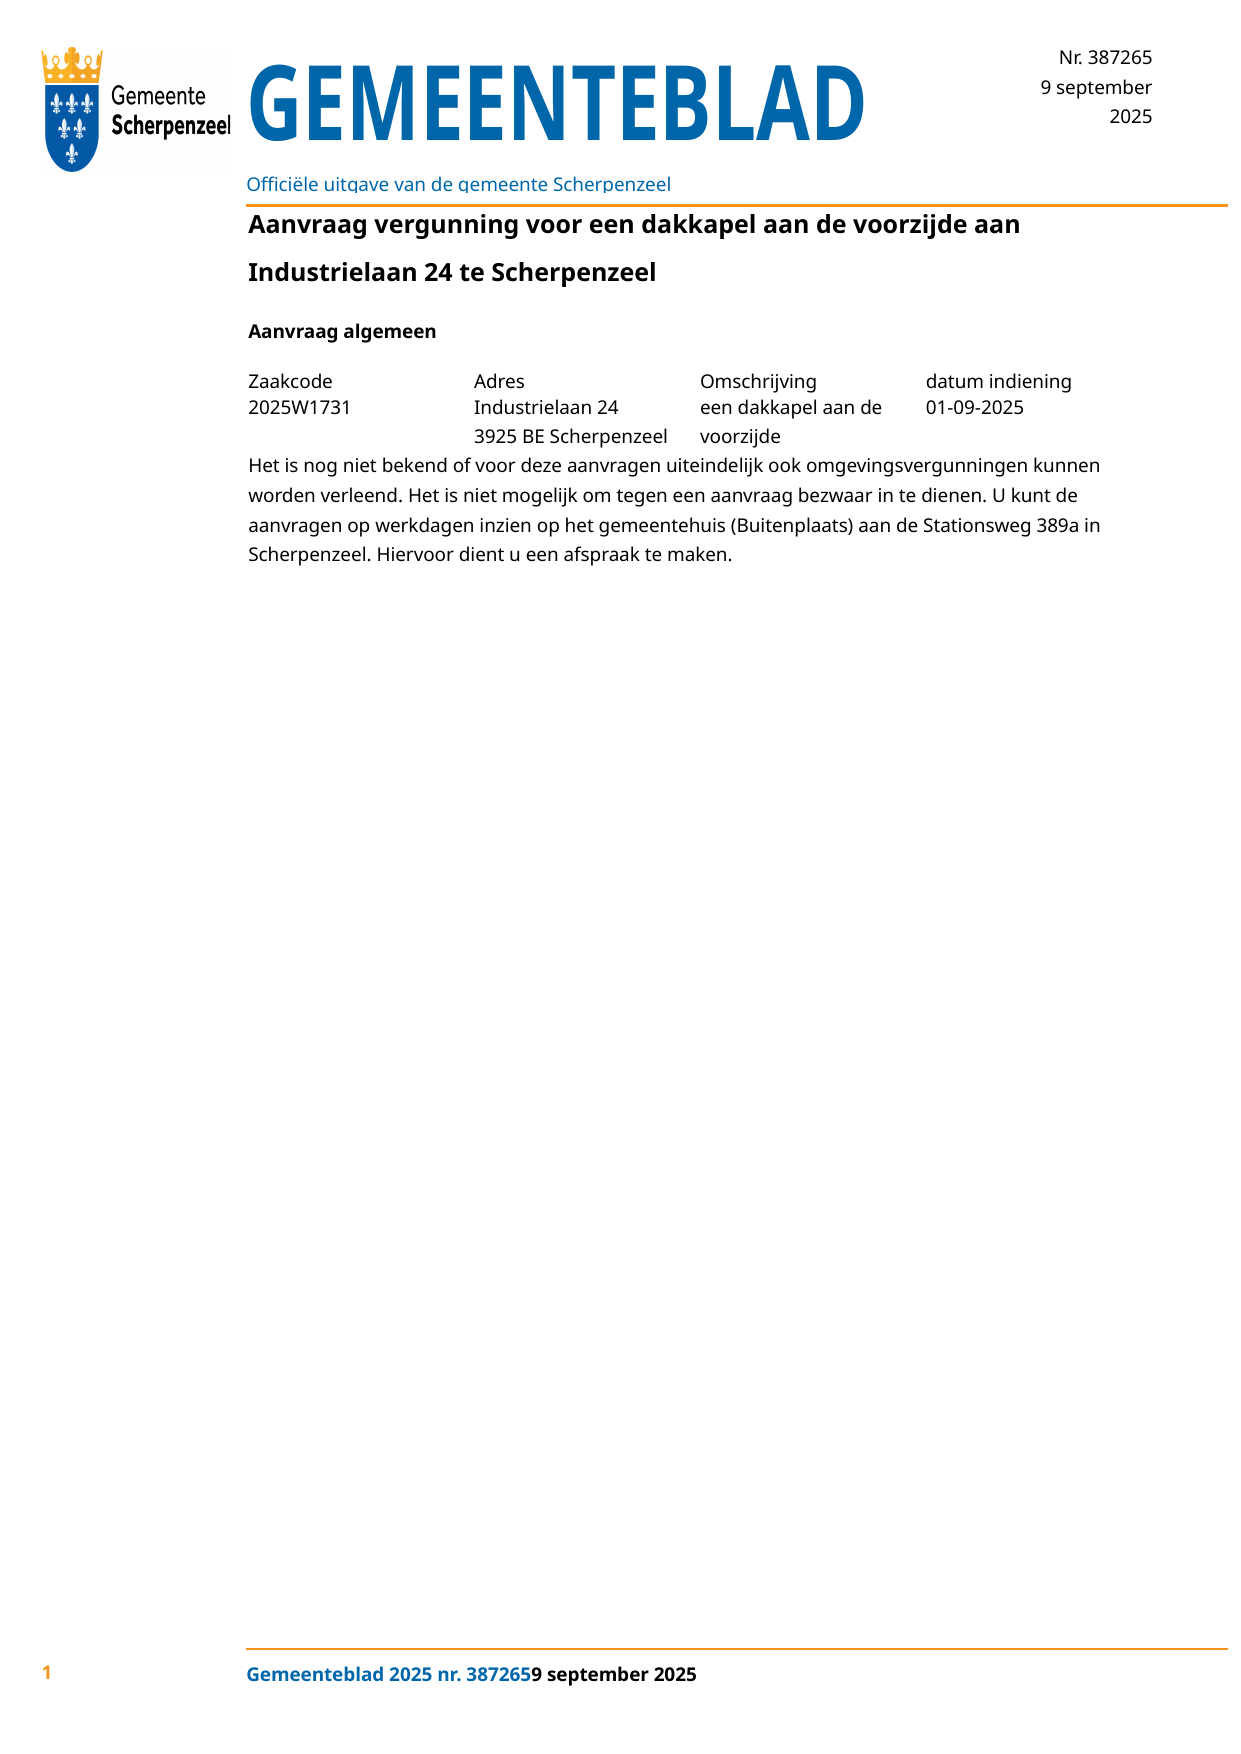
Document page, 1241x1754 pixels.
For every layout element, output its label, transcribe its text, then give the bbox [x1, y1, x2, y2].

table_cell 2025W1731 [248, 394, 474, 449]
text Aanvraag algemeen [248, 318, 1152, 344]
table_cell Industrielaan 24 3925 BE Scherpenzeel [474, 394, 700, 449]
text Het is nog niet bekend of voor deze aanvragen uiteindelijk ook omgevingsvergunningen kunnen worden verleend. Het is niet mogelijk om tegen een aanvraag bezwaar in te dienen. U kunt de aanvragen op werkdagen inzien op het gemeentehuis (Buitenplaats) aan de Stationsweg 389a in Scherpenzeel. Hiervoor dient u een afspraak te maken. [248, 453, 1152, 567]
table_header Omschrijving [700, 369, 926, 394]
table_header datum indiening [926, 369, 1152, 394]
table_cell 01-09-2025 [926, 394, 1152, 449]
table_header Zaakcode [248, 369, 474, 394]
table_cell een dakkapel aan de voorzijde [700, 394, 926, 449]
picture [41, 47, 231, 172]
table_header Adres [474, 369, 700, 394]
text Aanvraag vergunning voor een dakkapel aan de voorzijde aan Industrielaan 24 te Scherpenzeel [248, 207, 1152, 288]
